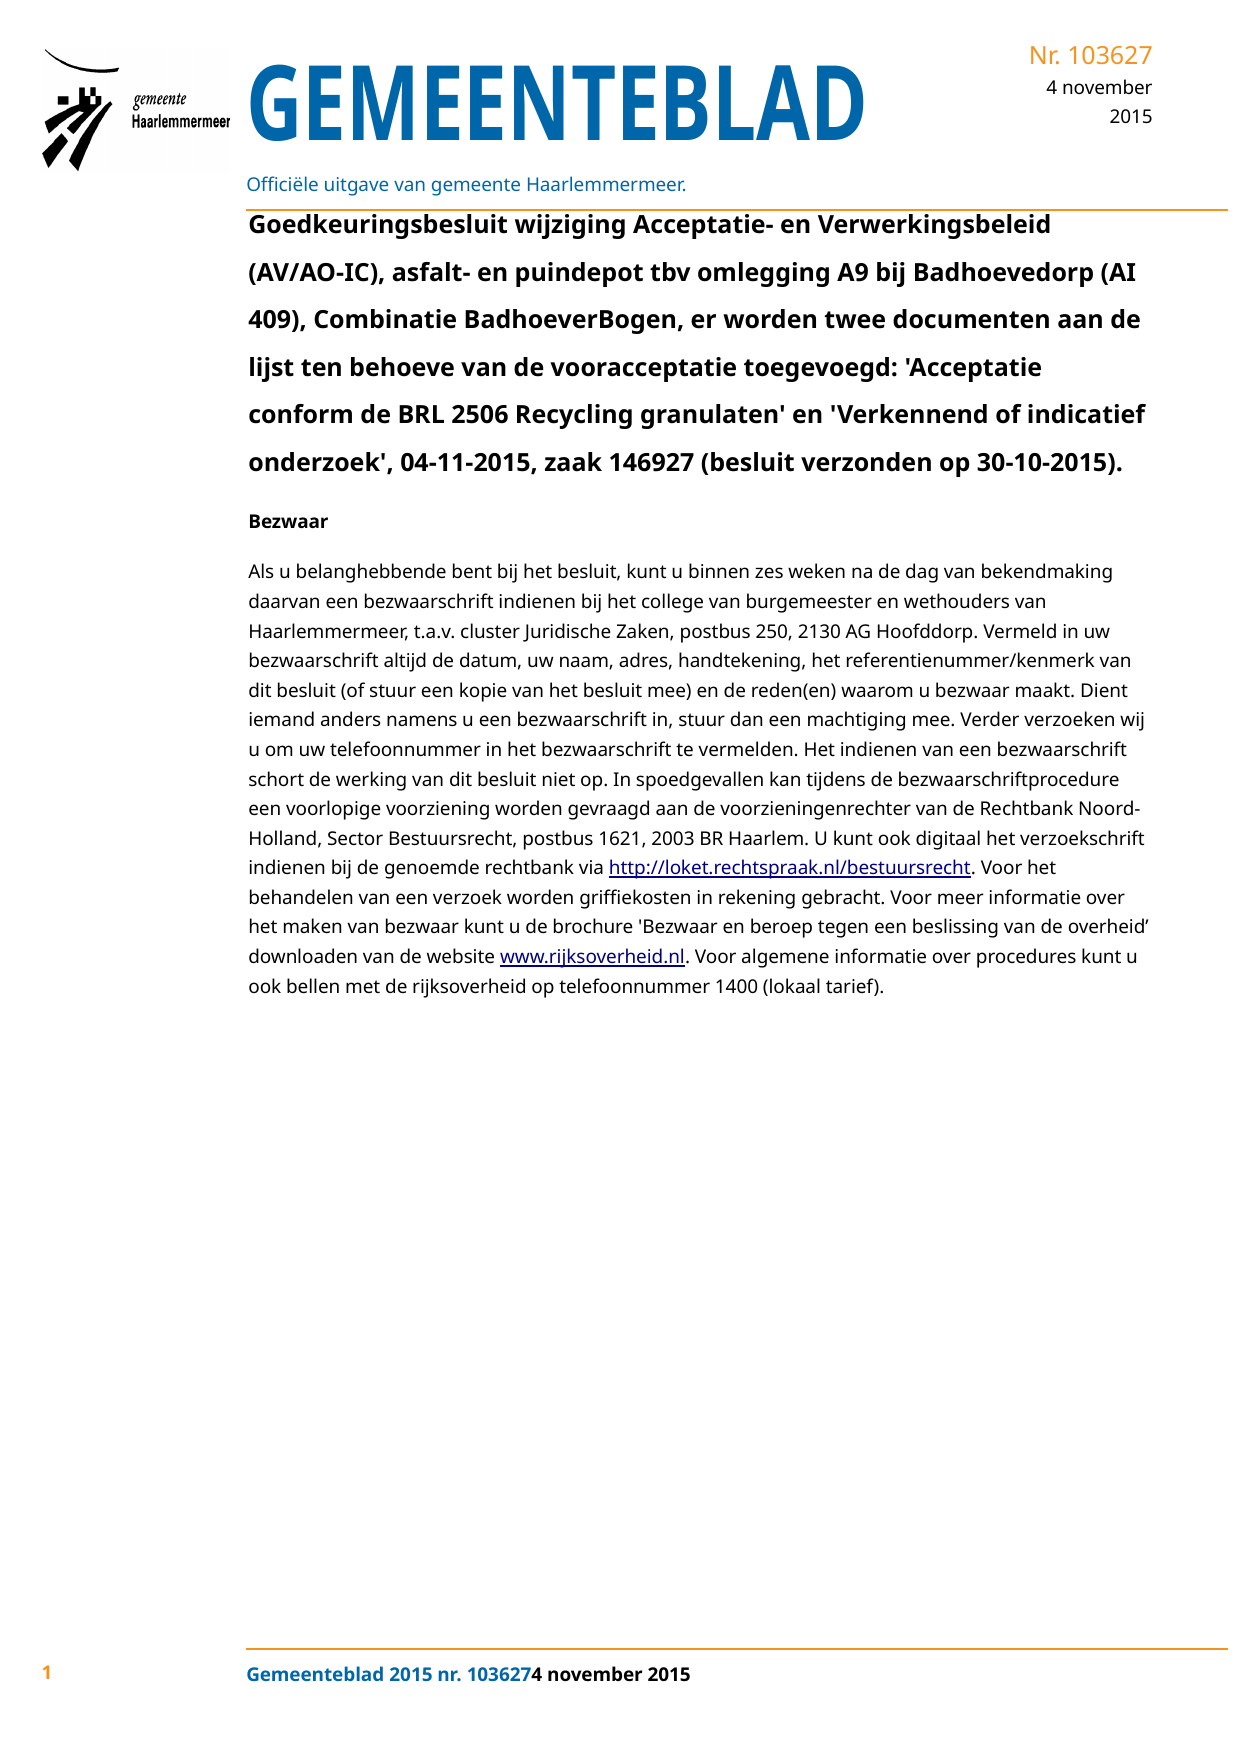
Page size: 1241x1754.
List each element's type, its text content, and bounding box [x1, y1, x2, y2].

text Als u belanghebbende bent bij het besluit, kunt u binnen zes weken na de dag van bekendmaking daarvan een bezwaarschrift indienen bij het college van burgemeester en wethouders van Haarlemmermeer, t.a.v. cluster Juridische Zaken, postbus 250, 2130 AG Hoofddorp. Vermeld in uw bezwaarschrift altijd de datum, uw naam, adres, handtekening, het referentienummer/kenmerk van dit besluit (of stuur een kopie van het besluit mee) en de reden(en) waarom u bezwaar maakt. Dient iemand anders namens u een bezwaarschrift in, stuur dan een machtiging mee. Verder verzoeken wij u om uw telefoonnummer in het bezwaarschrift te vermelden. Het indienen van een bezwaarschrift schort de werking van dit besluit niet op. In spoedgevallen kan tijdens de bezwaarschriftprocedure een voorlopige voorziening worden gevraagd aan de voorzieningenrechter van de Rechtbank Noord-Holland, Sector Bestuursrecht, postbus 1621, 2003 BR Haarlem. U kunt ook digitaal het verzoekschrift indienen bij de genoemde rechtbank via http://loket.rechtspraak.nl/bestuursrecht. Voor het behandelen van een verzoek worden griffiekosten in rekening gebracht. Voor meer informatie over het maken van bezwaar kunt u de brochure 'Bezwaar en beroep tegen een beslissing van de overheid’ downloaden van de website www.rijksoverheid.nl. Voor algemene informatie over procedures kunt u ook bellen met de rijksoverheid op telefoonnummer 1400 (lokaal tarief). [248, 559, 1152, 999]
text Goedkeuringsbesluit wijziging Acceptatie- en Verwerkingsbeleid (AV/AO-IC), asfalt- en puindepot tbv omlegging A9 bij Badhoevedorp (AI 409), Combinatie BadhoeverBogen, er worden twee documenten aan de lijst ten behoeve van de vooracceptatie toegevoegd: 'Acceptatie conform de BRL 2506 Recycling granulaten' en 'Verkennend of indicatief onderzoek', 04-11-2015, zaak 146927 (besluit verzonden op 30-10-2015). [248, 211, 1152, 479]
text Bezwaar [248, 508, 1152, 534]
picture [41, 47, 231, 172]
